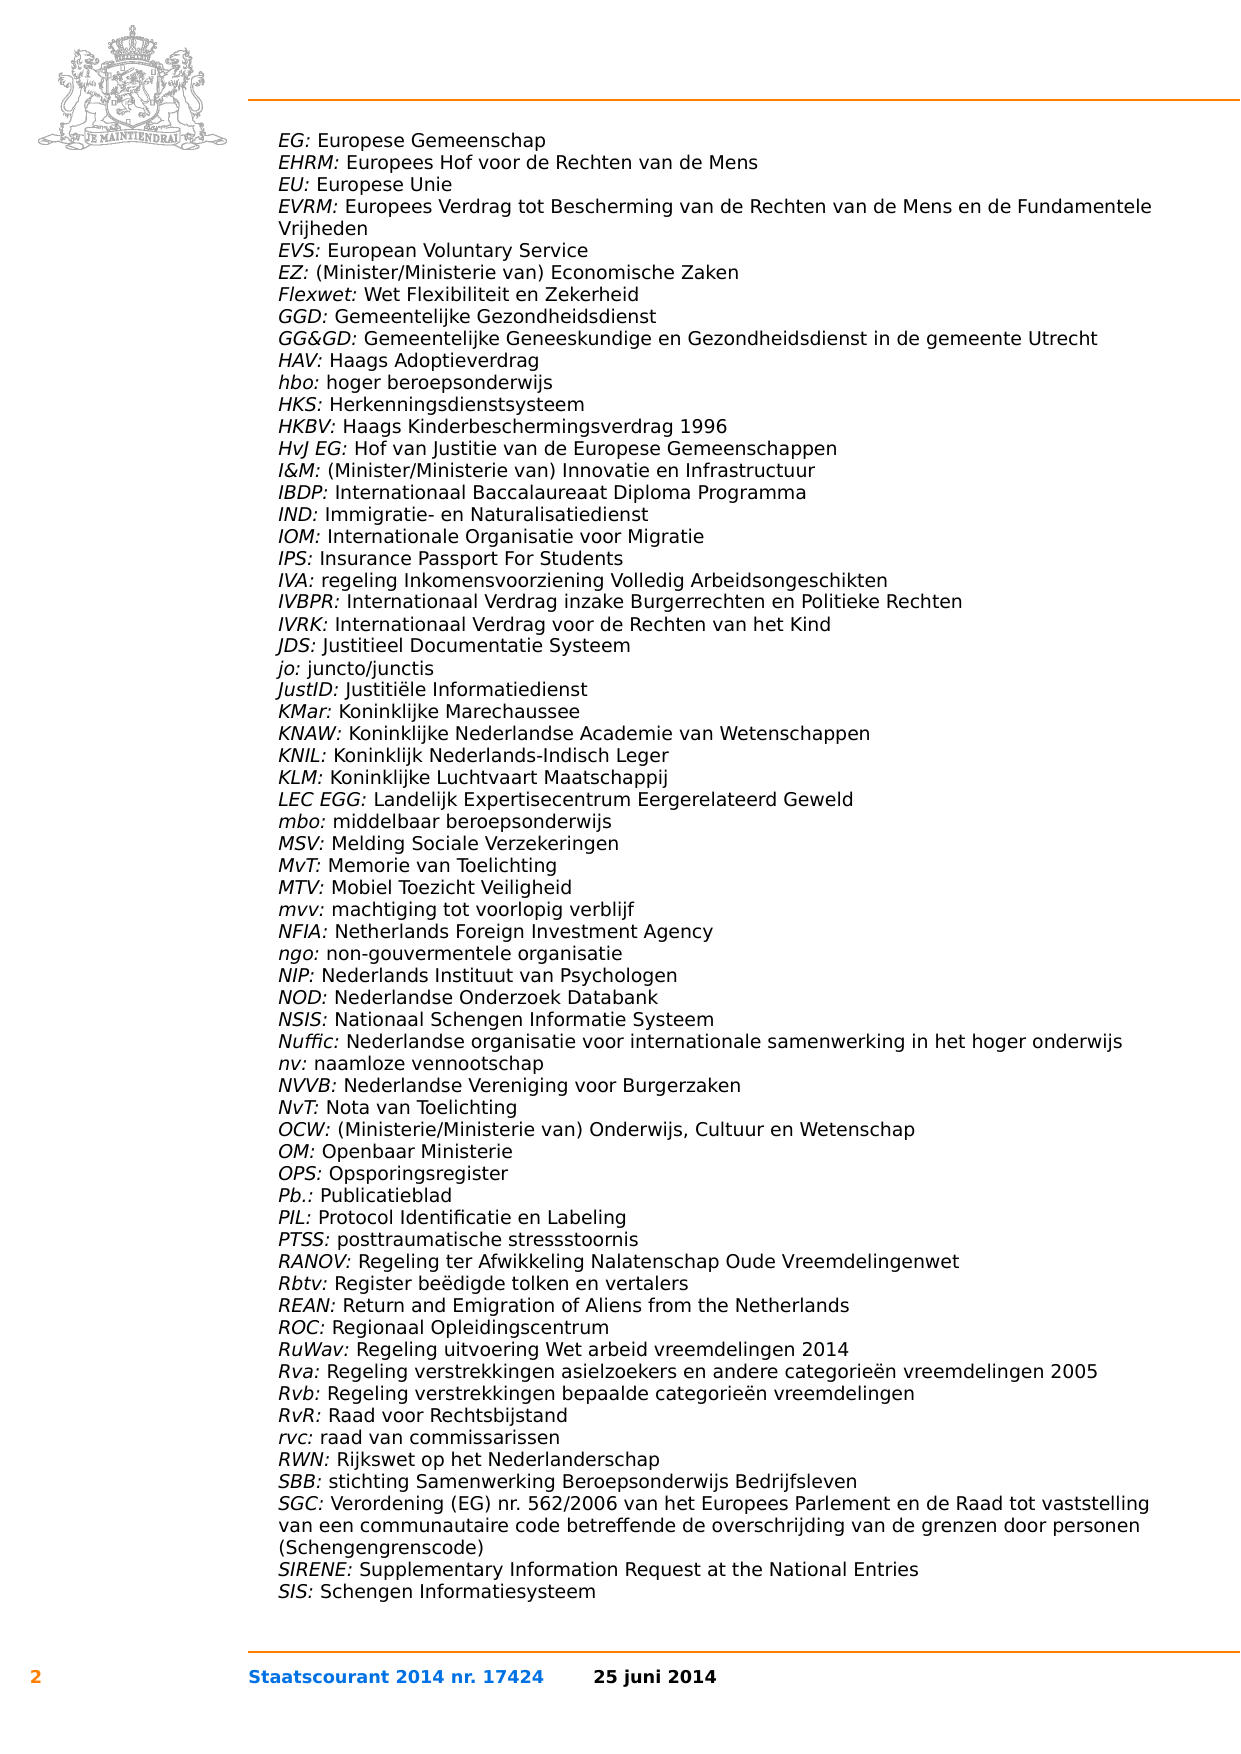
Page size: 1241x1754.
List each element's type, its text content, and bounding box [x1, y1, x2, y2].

text ROC: Regionaal Opleidingscentrum [278, 1317, 1163, 1339]
text SIS: Schengen Informatiesysteem [278, 1581, 1163, 1602]
text GG&GD: Gemeentelijke Geneeskundige en Gezondheidsdienst in de gemeente Utrecht [278, 328, 1163, 350]
text REAN: Return and Emigration of Aliens from the Netherlands [278, 1295, 1163, 1317]
picture [38, 25, 227, 150]
text SGC: Verordening (EG) nr. 562/2006 van het Europees Parlement en de Raad tot vaststelling van een communautaire code betreffende de overschrijding van de grenzen door personen (Schengengrenscode) [278, 1493, 1163, 1558]
text EU: Europese Unie [278, 174, 1163, 196]
text JDS: Justitieel Documentatie Systeem [278, 635, 1163, 657]
text EVS: European Voluntary Service [278, 240, 1163, 262]
text KNIL: Koninklijk Nederlands-Indisch Leger [278, 745, 1163, 767]
text GGD: Gemeentelijke Gezondheidsdienst [278, 306, 1163, 328]
text hbo: hoger beroepsonderwijs [278, 372, 1163, 394]
text HAV: Haags Adoptieverdrag [278, 350, 1163, 372]
text IVBPR: Internationaal Verdrag inzake Burgerrechten en Politieke Rechten [278, 591, 1163, 613]
text Rva: Regeling verstrekkingen asielzoekers en andere categorieën vreemdelingen 2005 [278, 1361, 1163, 1383]
text RvR: Raad voor Rechtsbijstand [278, 1405, 1163, 1427]
text EHRM: Europees Hof voor de Rechten van de Mens [278, 152, 1163, 174]
text MvT: Memorie van Toelichting [278, 855, 1163, 877]
text OCW: (Ministerie/Ministerie van) Onderwijs, Cultuur en Wetenschap [278, 1119, 1163, 1141]
text Flexwet: Wet Flexibiliteit en Zekerheid [278, 284, 1163, 306]
text KMar: Koninklijke Marechaussee [278, 701, 1163, 723]
text MTV: Mobiel Toezicht Veiligheid [278, 877, 1163, 899]
text RuWav: Regeling uitvoering Wet arbeid vreemdelingen 2014 [278, 1339, 1163, 1361]
text EG: Europese Gemeenschap [278, 130, 1163, 152]
text RWN: Rijkswet op het Nederlanderschap [278, 1449, 1163, 1471]
text OM: Openbaar Ministerie [278, 1141, 1163, 1163]
text LEC EGG: Landelijk Expertisecentrum Eergerelateerd Geweld [278, 789, 1163, 811]
text KNAW: Koninklijke Nederlandse Academie van Wetenschappen [278, 723, 1163, 745]
text RANOV: Regeling ter Afwikkeling Nalatenschap Oude Vreemdelingenwet [278, 1251, 1163, 1273]
text HKBV: Haags Kinderbeschermingsverdrag 1996 [278, 416, 1163, 438]
text I&M: (Minister/Ministerie van) Innovatie en Infrastructuur [278, 459, 1163, 482]
text ngo: non-gouvermentele organisatie [278, 943, 1163, 965]
text Nuffic: Nederlandse organisatie voor internationale samenwerking in het hoger onderwijs [278, 1031, 1163, 1053]
text NVVB: Nederlandse Vereniging voor Burgerzaken [278, 1075, 1163, 1097]
text jo: juncto/junctis [278, 657, 1163, 679]
text NvT: Nota van Toelichting [278, 1097, 1163, 1119]
text mvv: machtiging tot voorlopig verblijf [278, 899, 1163, 921]
text NIP: Nederlands Instituut van Psychologen [278, 965, 1163, 987]
text NOD: Nederlandse Onderzoek Databank [278, 987, 1163, 1009]
text KLM: Koninklijke Luchtvaart Maatschappij [278, 767, 1163, 789]
text IND: Immigratie- en Naturalisatiedienst [278, 503, 1163, 526]
text IPS: Insurance Passport For Students [278, 547, 1163, 569]
text IVRK: Internationaal Verdrag voor de Rechten van het Kind [278, 613, 1163, 635]
text IOM: Internationale Organisatie voor Migratie [278, 526, 1163, 547]
text mbo: middelbaar beroepsonderwijs [278, 811, 1163, 833]
text SBB: stichting Samenwerking Beroepsonderwijs Bedrijfsleven [278, 1471, 1163, 1493]
text MSV: Melding Sociale Verzekeringen [278, 833, 1163, 855]
text SIRENE: Supplementary Information Request at the National Entries [278, 1558, 1163, 1581]
text JustID: Justitiële Informatiedienst [278, 679, 1163, 701]
text PIL: Protocol Identificatie en Labeling [278, 1207, 1163, 1229]
text rvc: raad van commissarissen [278, 1427, 1163, 1449]
text IBDP: Internationaal Baccalaureaat Diploma Programma [278, 482, 1163, 503]
text EVRM: Europees Verdrag tot Bescherming van de Rechten van de Mens en de Fundamentele Vrijheden [278, 196, 1163, 240]
text IVA: regeling Inkomensvoorziening Volledig Arbeidsongeschikten [278, 569, 1163, 591]
text nv: naamloze vennootschap [278, 1053, 1163, 1075]
text HKS: Herkenningsdienstsysteem [278, 394, 1163, 416]
text Rbtv: Register beëdigde tolken en vertalers [278, 1273, 1163, 1295]
text OPS: Opsporingsregister [278, 1163, 1163, 1185]
text EZ: (Minister/Ministerie van) Economische Zaken [278, 262, 1163, 284]
text Pb.: Publicatieblad [278, 1185, 1163, 1207]
text PTSS: posttraumatische stressstoornis [278, 1229, 1163, 1251]
text NSIS: Nationaal Schengen Informatie Systeem [278, 1009, 1163, 1031]
text Rvb: Regeling verstrekkingen bepaalde categorieën vreemdelingen [278, 1383, 1163, 1405]
text NFIA: Netherlands Foreign Investment Agency [278, 921, 1163, 943]
text HvJ EG: Hof van Justitie van de Europese Gemeenschappen [278, 438, 1163, 459]
